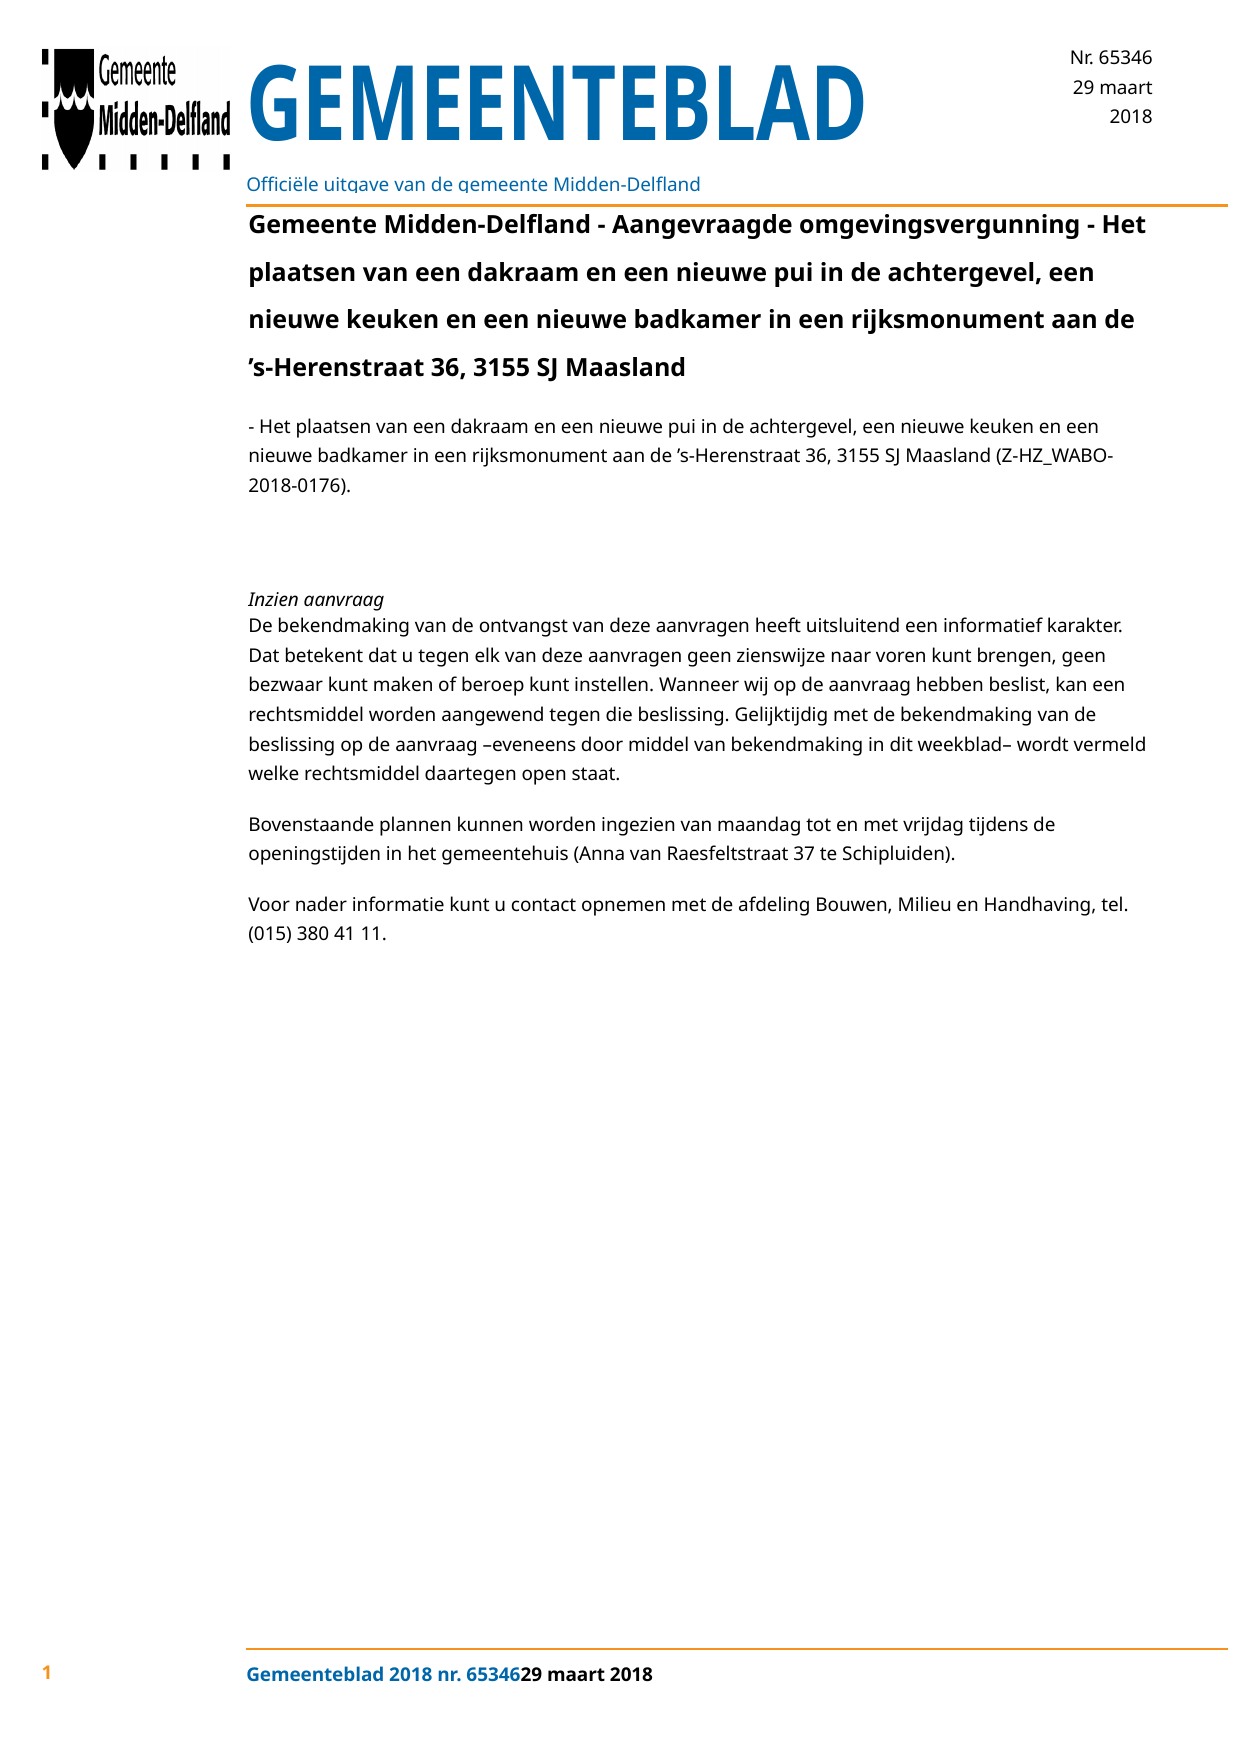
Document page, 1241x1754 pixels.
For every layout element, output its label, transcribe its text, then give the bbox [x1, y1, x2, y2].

text - Het plaatsen van een dakraam en een nieuwe pui in de achtergevel, een nieuwe keuken en een nieuwe badkamer in een rijksmonument aan de ’s-Herenstraat 36, 3155 SJ Maasland (Z-HZ_WABO-2018-0176). [248, 413, 1152, 498]
text Bovenstaande plannen kunnen worden ingezien van maandag tot en met vrijdag tijdens de openingstijden in het gemeentehuis (Anna van Raesfeltstraat 37 te Schipluiden). [248, 811, 1152, 866]
text De bekendmaking van de ontvangst van deze aanvragen heeft uitsluitend een informatief karakter. Dat betekent dat u tegen elk van deze aanvragen geen zienswijze naar voren kunt brengen, geen bezwaar kunt maken of beroep kunt instellen. Wanneer wij op de aanvraag hebben beslist, kan een rechtsmiddel worden aangewend tegen die beslissing. Gelijktijdig met de bekendmaking van de beslissing op de aanvraag –eveneens door middel van bekendmaking in dit weekblad– wordt vermeld welke rechtsmiddel daartegen open staat. [248, 612, 1152, 786]
text Gemeente Midden-Delfland - Aangevraagde omgevingsvergunning - Het plaatsen van een dakraam en een nieuwe pui in de achtergevel, een nieuwe keuken en een nieuwe badkamer in een rijksmonument aan de ’s-Herenstraat 36, 3155 SJ Maasland [248, 207, 1152, 384]
picture [41, 47, 231, 172]
text Inzien aanvraag [248, 587, 1152, 612]
text Voor nader informatie kunt u contact opnemen met de afdeling Bouwen, Milieu en Handhaving, tel. (015) 380 41 11. [248, 891, 1152, 946]
